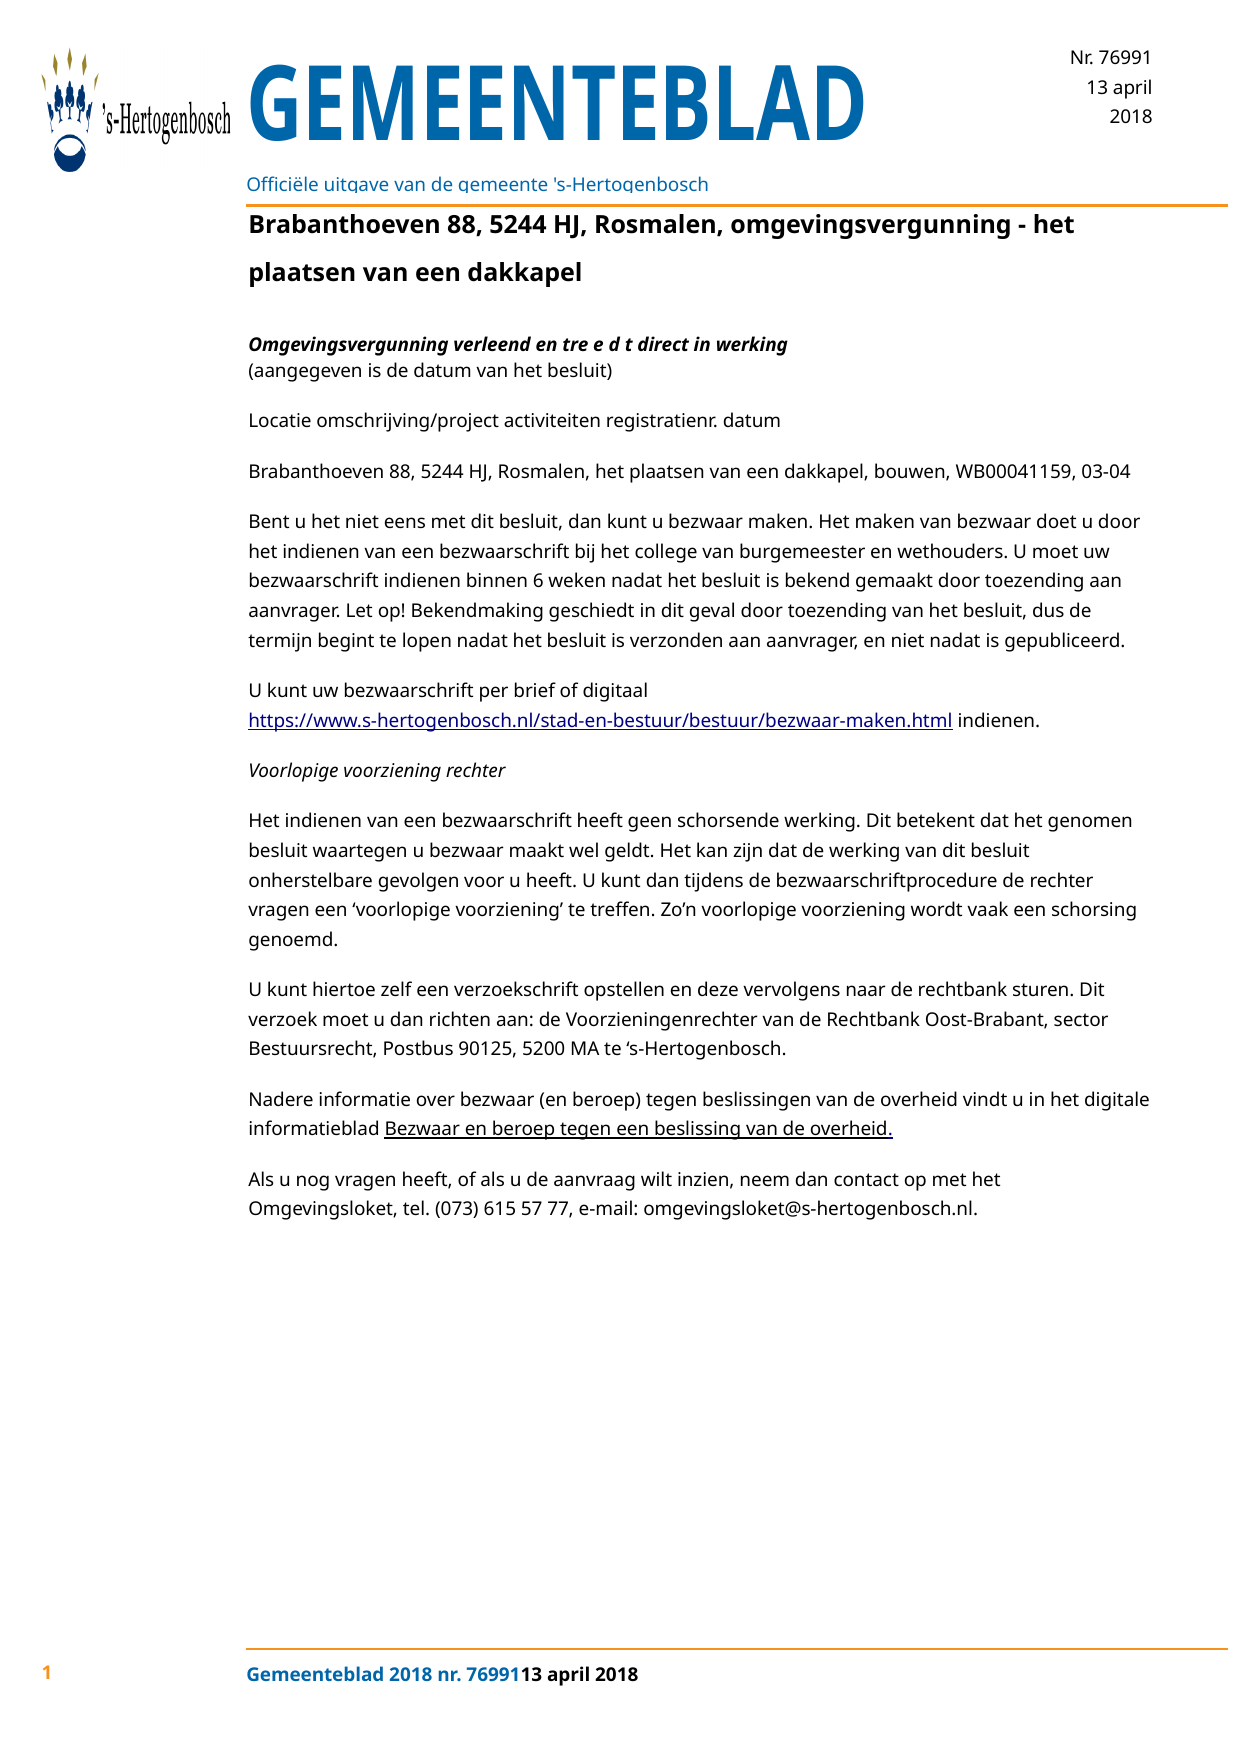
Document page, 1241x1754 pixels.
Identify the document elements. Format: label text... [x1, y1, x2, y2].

text Bent u het niet eens met dit besluit, dan kunt u bezwaar maken. Het maken van bezwaar doet u door het indienen van een bezwaarschrift bij het college van burgemeester en wethouders. U moet uw bezwaarschrift indienen binnen 6 weken nadat het besluit is bekend gemaakt door toezending aan aanvrager. Let op! Bekendmaking geschiedt in dit geval door toezending van het besluit, dus de termijn begint te lopen nadat het besluit is verzonden aan aanvrager, en niet nadat is gepubliceerd. [248, 508, 1152, 652]
text Brabanthoeven 88, 5244 HJ, Rosmalen, het plaatsen van een dakkapel, bouwen, WB00041159, 03-04 [248, 458, 1152, 484]
text U kunt hiertoe zelf een verzoekschrift opstellen en deze vervolgens naar de rechtbank sturen. Dit verzoek moet u dan richten aan: de Voorzieningenrechter van de Rechtbank Oost-Brabant, sector Bestuursrecht, Postbus 90125, 5200 MA te ‘s-Hertogenbosch. [248, 976, 1152, 1061]
text Het indienen van een bezwaarschrift heeft geen schorsende werking. Dit betekent dat het genomen besluit waartegen u bezwaar maakt wel geldt. Het kan zijn dat de werking van dit besluit onherstelbare gevolgen voor u heeft. U kunt dan tijdens de bezwaarschriftprocedure de rechter vragen een ‘voorlopige voorziening’ te treffen. Zo’n voorlopige voorziening wordt vaak een schorsing genoemd. [248, 808, 1152, 952]
text U kunt uw bezwaarschrift per brief of digitaal https://www.s-hertogenbosch.nl/stad-en-bestuur/bestuur/bezwaar-maken.html indienen. [248, 677, 1152, 732]
text Nadere informatie over bezwaar (en beroep) tegen beslissingen van de overheid vindt u in het digitale informatieblad Bezwaar en beroep tegen een beslissing van de overheid. [248, 1086, 1152, 1141]
text Locatie omschrijving/project activiteiten registratienr. datum [248, 408, 1152, 433]
text Als u nog vragen heeft, of als u de aanvraag wilt inzien, neem dan contact op met het Omgevingsloket, tel. (073) 615 57 77, e-mail: omgevingsloket@s-hertogenbosch.nl. [248, 1166, 1152, 1221]
text Brabanthoeven 88, 5244 HJ, Rosmalen, omgevingsvergunning - het plaatsen van een dakkapel [248, 207, 1152, 288]
text Voorlopige voorziening rechter [248, 757, 1152, 783]
text Omgevingsvergunning verleend en tre e d t direct in werking [248, 331, 1152, 357]
picture [41, 47, 231, 172]
text (aangegeven is de datum van het besluit) [248, 357, 1152, 383]
